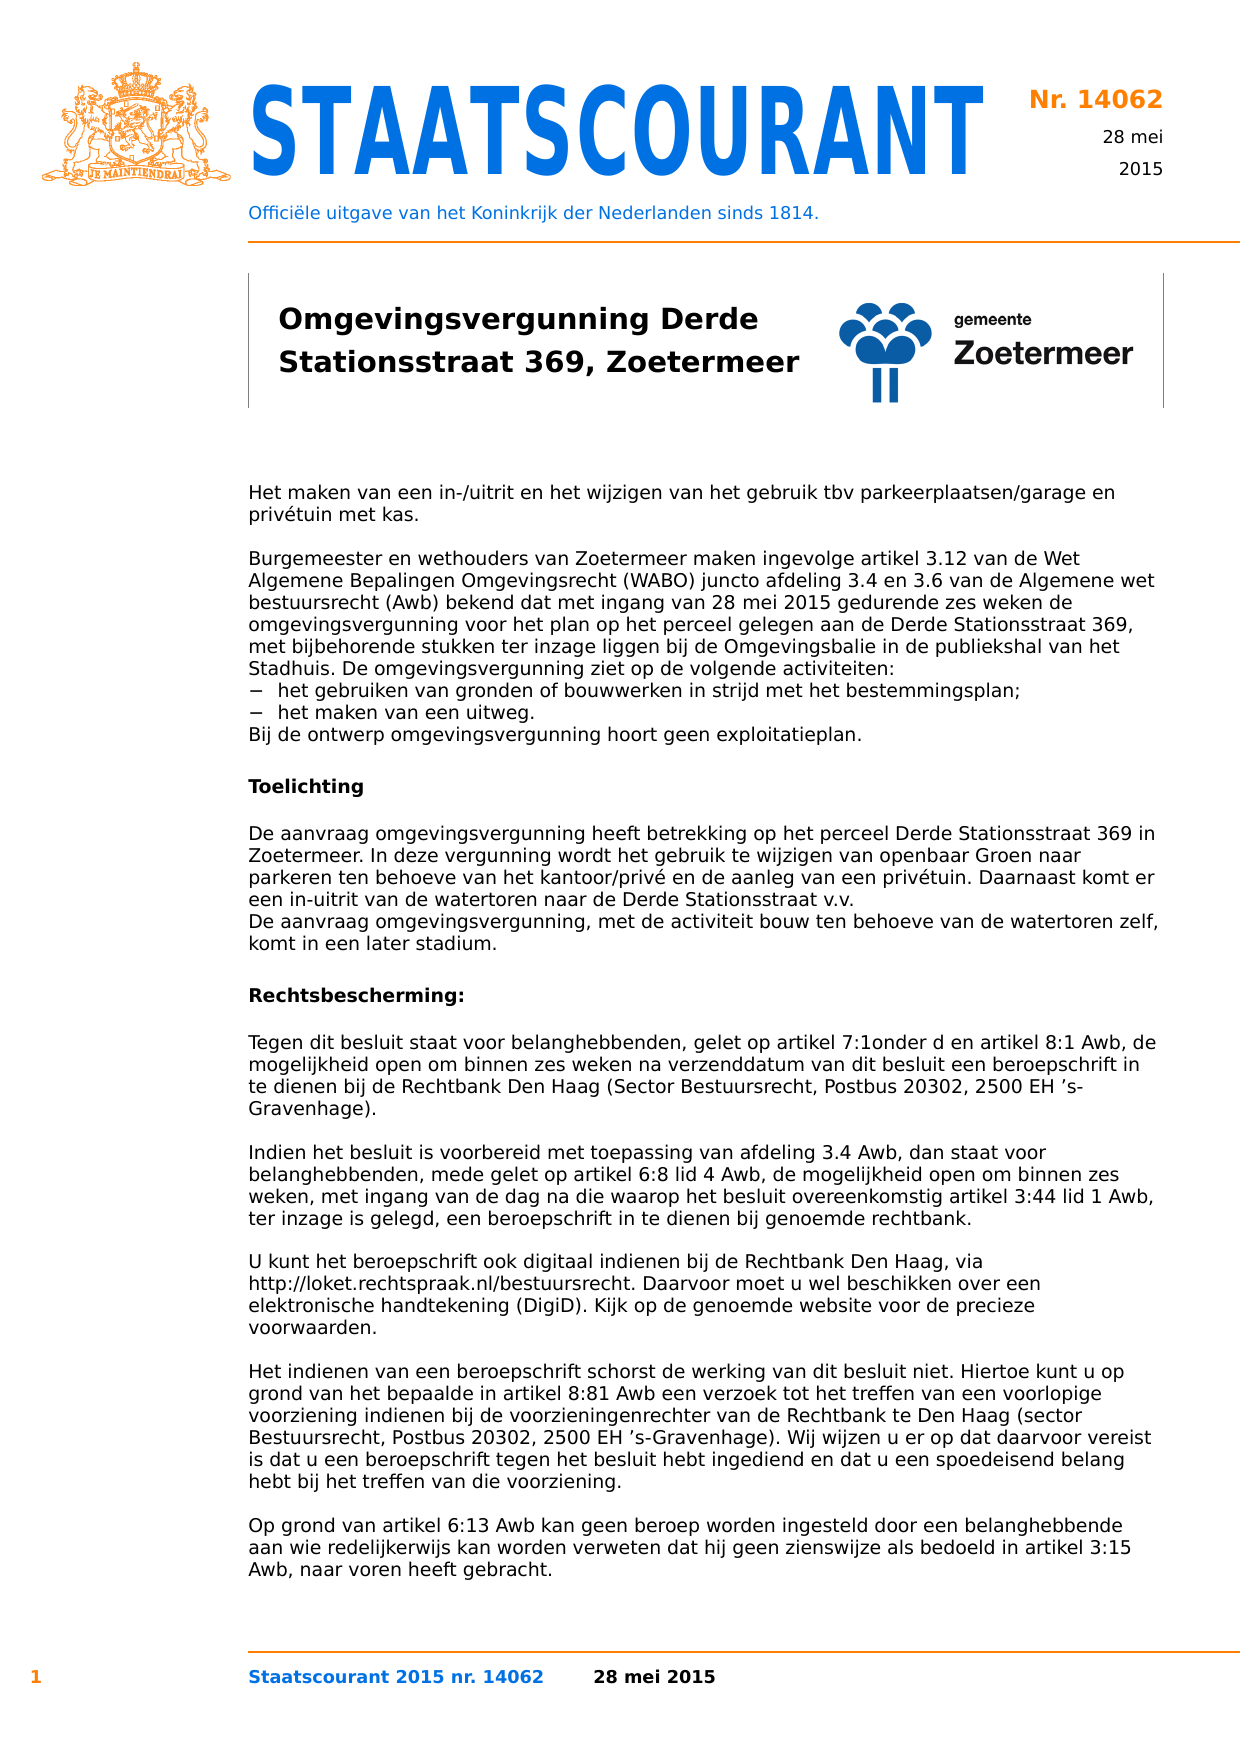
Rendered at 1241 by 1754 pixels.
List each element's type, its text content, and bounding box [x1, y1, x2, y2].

table_header STAATSCOURANT [248, 62, 998, 203]
text Het maken van een in-/uitrit en het wijzigen van het gebruik tbv parkeerplaatsen/garage en privétuin met kas. [248, 482, 1163, 526]
text Bij de ontwerp omgevingsvergunning hoort geen exploitatieplan. [248, 724, 1163, 746]
picture [41, 62, 231, 186]
text De aanvraag omgevingsvergunning heeft betrekking op het perceel Derde Stationsstraat 369 in Zoetermeer. In deze vergunning wordt het gebruik te wijzigen van openbaar Groen naar parkeren ten behoeve van het kantoor/privé en de aanleg van een privétuin. Daarnaast komt er een in-uitrit van de watertoren naar de Derde Stationsstraat v.v. [248, 823, 1163, 911]
text Indien het besluit is voorbereid met toepassing van afdeling 3.4 Awb, dan staat voor belanghebbenden, mede gelet op artikel 6:8 lid 4 Awb, de mogelijkheid open om binnen zes weken, met ingang van de dag na die waarop het besluit overeenkomstig artikel 3:44 lid 1 Awb, ter inzage is gelegd, een beroepschrift in te dienen bij genoemde rechtbank. [248, 1142, 1163, 1229]
table_header Nr. 14062 [998, 62, 1240, 121]
text Burgemeester en wethouders van Zoetermeer maken ingevolge artikel 3.12 van de Wet Algemene Bepalingen Omgevingsrecht (WABO) juncto afdeling 3.4 en 3.6 van de Algemene wet bestuursrecht (Awb) bekend dat met ingang van 28 mei 2015 gedurende zes weken de omgevingsvergunning voor het plan op het perceel gelegen aan de Derde Stationsstraat 369, met bijbehorende stukken ter inzage liggen bij de Omgevingsbalie in de publiekshal van het Stadhuis. De omgevingsvergunning ziet op de volgende activiteiten: [248, 548, 1163, 680]
table_header [25, 62, 248, 241]
text De aanvraag omgevingsvergunning, met de activiteit bouw ten behoeve van de watertoren zelf, komt in een later stadium. [248, 911, 1163, 955]
subtitle Toelichting [248, 776, 1163, 798]
text Tegen dit besluit staat voor belanghebbenden, gelet op artikel 7:1onder d en artikel 8:1 Awb, de mogelijkheid open om binnen zes weken na verzenddatum van dit besluit een beroepschrift in te dienen bij de Rechtbank Den Haag (Sector Bestuursrecht, Postbus 20302, 2500 EH ’s-Gravenhage). [248, 1032, 1163, 1120]
subtitle Omgevingsvergunning Derde Stationsstraat 369, Zoetermeer [249, 273, 1163, 408]
subtitle Rechtsbescherming: [248, 985, 1163, 1007]
text Het indienen van een beroepschrift schorst de werking van dit besluit niet. Hiertoe kunt u op grond van het bepaalde in artikel 8:81 Awb een verzoek tot het treffen van een voorlopige voorziening indienen bij de voorzieningenrechter van de Rechtbank te Den Haag (sector Bestuursrecht, Postbus 20302, 2500 EH ’s-Gravenhage). Wij wijzen u er op dat daarvoor vereist is dat u een beroepschrift tegen het besluit hebt ingediend en dat u een spoedeisend belang hebt bij het treffen van die voorziening. [248, 1361, 1163, 1493]
picture [838, 302, 1134, 403]
text U kunt het beroepschrift ook digitaal indienen bij de Rechtbank Den Haag, via http://loket.rechtspraak.nl/bestuursrecht. Daarvoor moet u wel beschikken over een elektronische handtekening (DigiD). Kijk op de genoemde website voor de precieze voorwaarden. [248, 1251, 1163, 1339]
table_cell 2015 [998, 153, 1240, 203]
text − het gebruiken van gronden of bouwwerken in strijd met het bestemmingsplan; [248, 680, 1163, 702]
text − het maken van een uitweg. [248, 702, 1163, 724]
table_cell Officiële uitgave van het Koninkrijk der Nederlanden sinds 1814. [248, 203, 1240, 241]
text Op grond van artikel 6:13 Awb kan geen beroep worden ingesteld door een belanghebbende aan wie redelijkerwijs kan worden verweten dat hij geen zienswijze als bedoeld in artikel 3:15 Awb, naar voren heeft gebracht. [248, 1515, 1163, 1581]
table_cell 28 mei [998, 121, 1240, 153]
